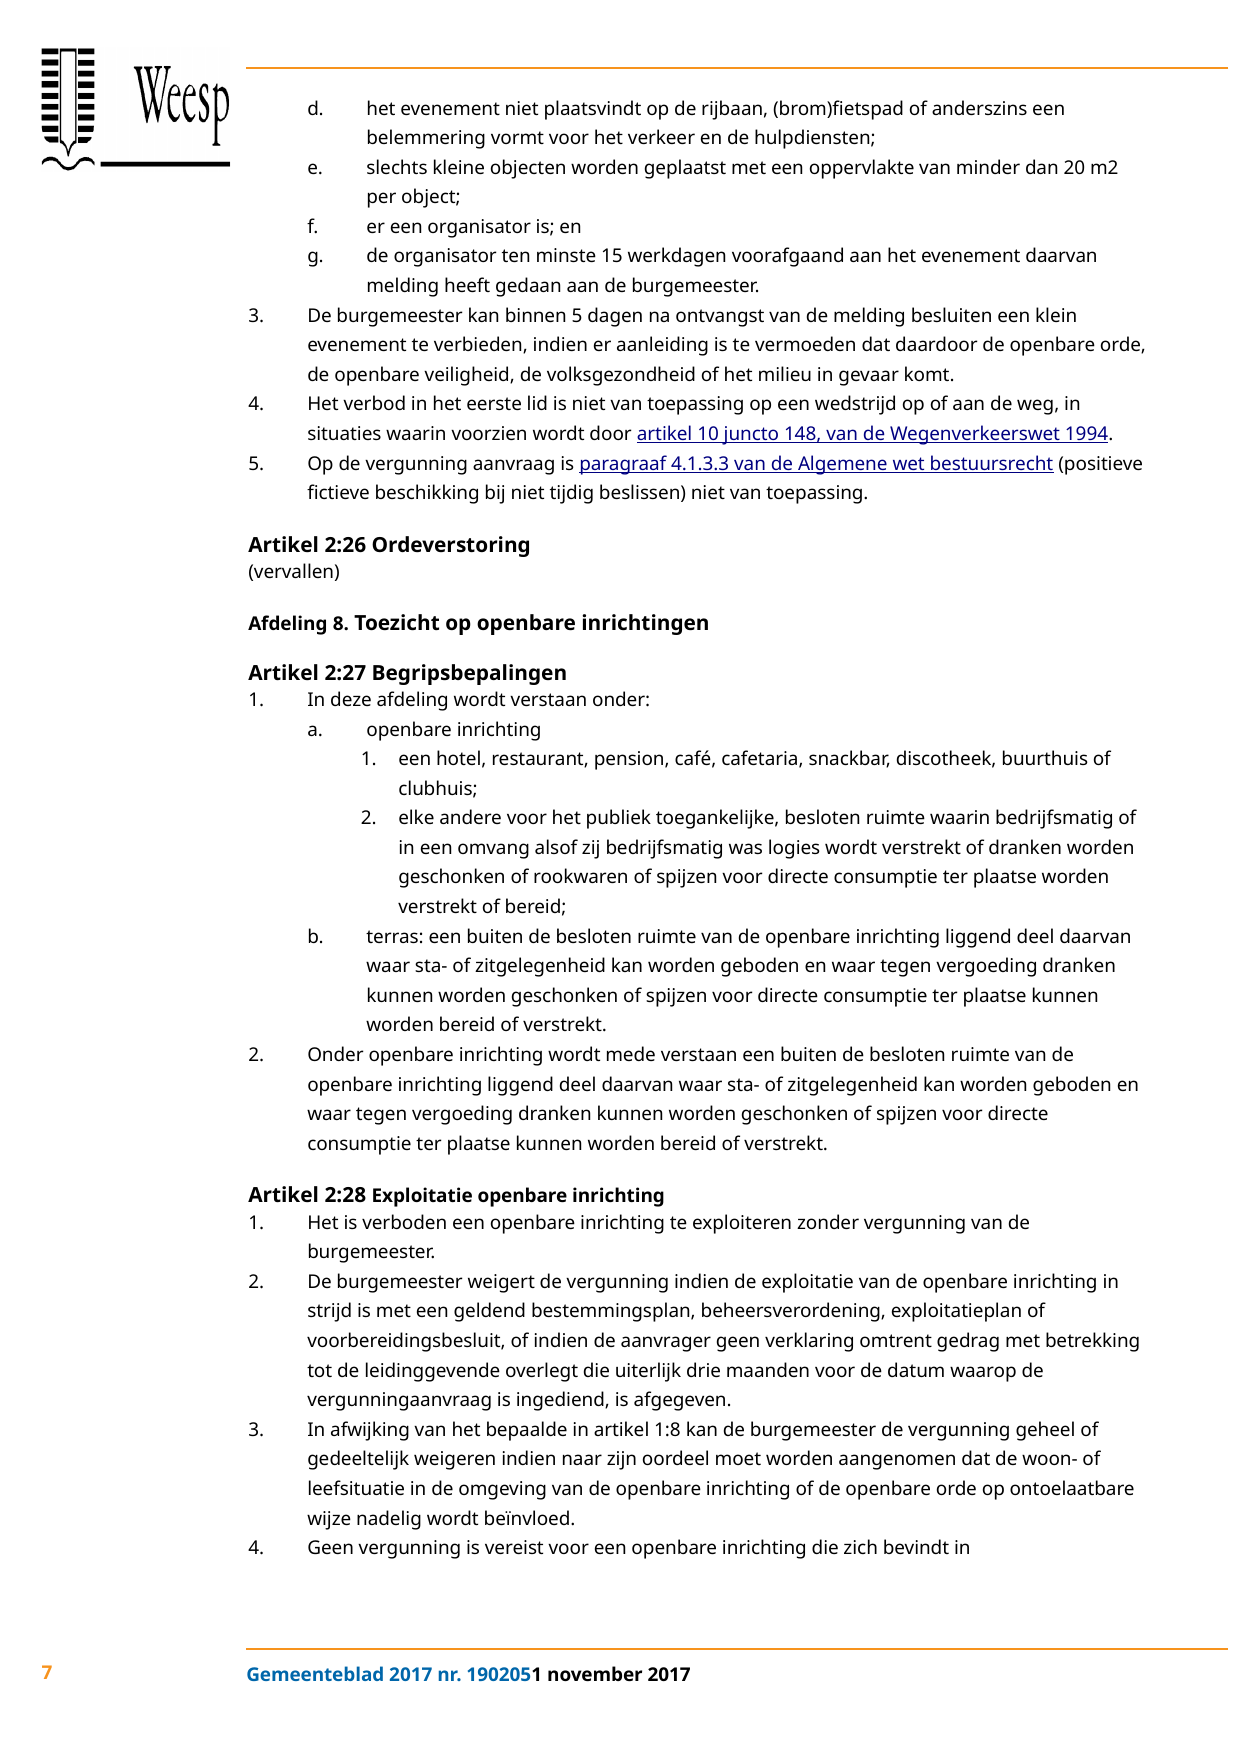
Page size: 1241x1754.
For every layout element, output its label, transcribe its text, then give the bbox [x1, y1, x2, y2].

text Artikel 2:26 Ordeverstoring [248, 530, 1152, 558]
text Artikel 2:27 Begripsbepalingen [248, 658, 1152, 686]
list De burgemeester kan binnen 5 dagen na ontvangst van de melding besluiten een klein evenement te verbieden, indien er aanleiding is te vermoeden dat daardoor de openbare orde, de openbare veiligheid, de volksgezondheid of het milieu in gevaar komt. [248, 302, 1152, 387]
list slechts kleine objecten worden geplaatst met een oppervlakte van minder dan 20 m2 per object; [307, 154, 1152, 209]
list In deze afdeling wordt verstaan onder: [248, 686, 1152, 712]
list elke andere voor het publiek toegankelijke, besloten ruimte waarin bedrijfsmatig of in een omvang alsof zij bedrijfsmatig was logies wordt verstrekt of dranken worden geschonken of rookwaren of spijzen voor directe consumptie ter plaatse worden verstrekt of bereid; [361, 804, 1152, 919]
list Geen vergunning is vereist voor een openbare inrichting die zich bevindt in [248, 1534, 1152, 1560]
text Afdeling 8. Toezicht op openbare inrichtingen [248, 608, 1152, 637]
picture [41, 47, 231, 172]
list Het verbod in het eerste lid is niet van toepassing op een wedstrijd op of aan de weg, in situaties waarin voorzien wordt door artikel 10 juncto 148, van de Wegenverkeerswet 1994. [248, 391, 1152, 446]
list een hotel, restaurant, pension, café, cafetaria, snackbar, discotheek, buurthuis of clubhuis; [361, 745, 1152, 801]
list de organisator ten minste 15 werkdagen voorafgaand aan het evenement daarvan melding heeft gedaan aan de burgemeester. [307, 243, 1152, 298]
list De burgemeester weigert de vergunning indien de exploitatie van de openbare inrichting in strijd is met een geldend bestemmingsplan, beheersverordening, exploitatieplan of voorbereidingsbesluit, of indien de aanvrager geen verklaring omtrent gedrag met betrekking tot de leidinggevende overlegt die uiterlijk drie maanden voor de datum waarop de vergunningaanvraag is ingediend, is afgegeven. [248, 1268, 1152, 1412]
list Onder openbare inrichting wordt mede verstaan een buiten de besloten ruimte van de openbare inrichting liggend deel daarvan waar sta- of zitgelegenheid kan worden geboden en waar tegen vergoeding dranken kunnen worden geschonken of spijzen voor directe consumptie ter plaatse kunnen worden bereid of verstrekt. [248, 1041, 1152, 1156]
list terras: een buiten de besloten ruimte van de openbare inrichting liggend deel daarvan waar sta- of zitgelegenheid kan worden geboden en waar tegen vergoeding dranken kunnen worden geschonken of spijzen voor directe consumptie ter plaatse kunnen worden bereid of verstrekt. [307, 923, 1152, 1037]
list In afwijking van het bepaalde in artikel 1:8 kan de burgemeester de vergunning geheel of gedeeltelijk weigeren indien naar zijn oordeel moet worden aangenomen dat de woon- of leefsituatie in de omgeving van de openbare inrichting of de openbare orde op ontoelaatbare wijze nadelig wordt beïnvloed. [248, 1416, 1152, 1530]
list openbare inrichting [307, 716, 1152, 742]
text Artikel 2:28 Exploitatie openbare inrichting [248, 1180, 1152, 1209]
list het evenement niet plaatsvindt op de rijbaan, (brom)fietspad of anderszins een belemmering vormt voor het verkeer en de hulpdiensten; [307, 95, 1152, 150]
list Het is verboden een openbare inrichting te exploiteren zonder vergunning van de burgemeester. [248, 1209, 1152, 1264]
list er een organisator is; en [307, 213, 1152, 239]
list Op de vergunning aanvraag is paragraaf 4.1.3.3 van de Algemene wet bestuursrecht (positieve fictieve beschikking bij niet tijdig beslissen) niet van toepassing. [248, 450, 1152, 505]
text (vervallen) [248, 558, 1152, 584]
